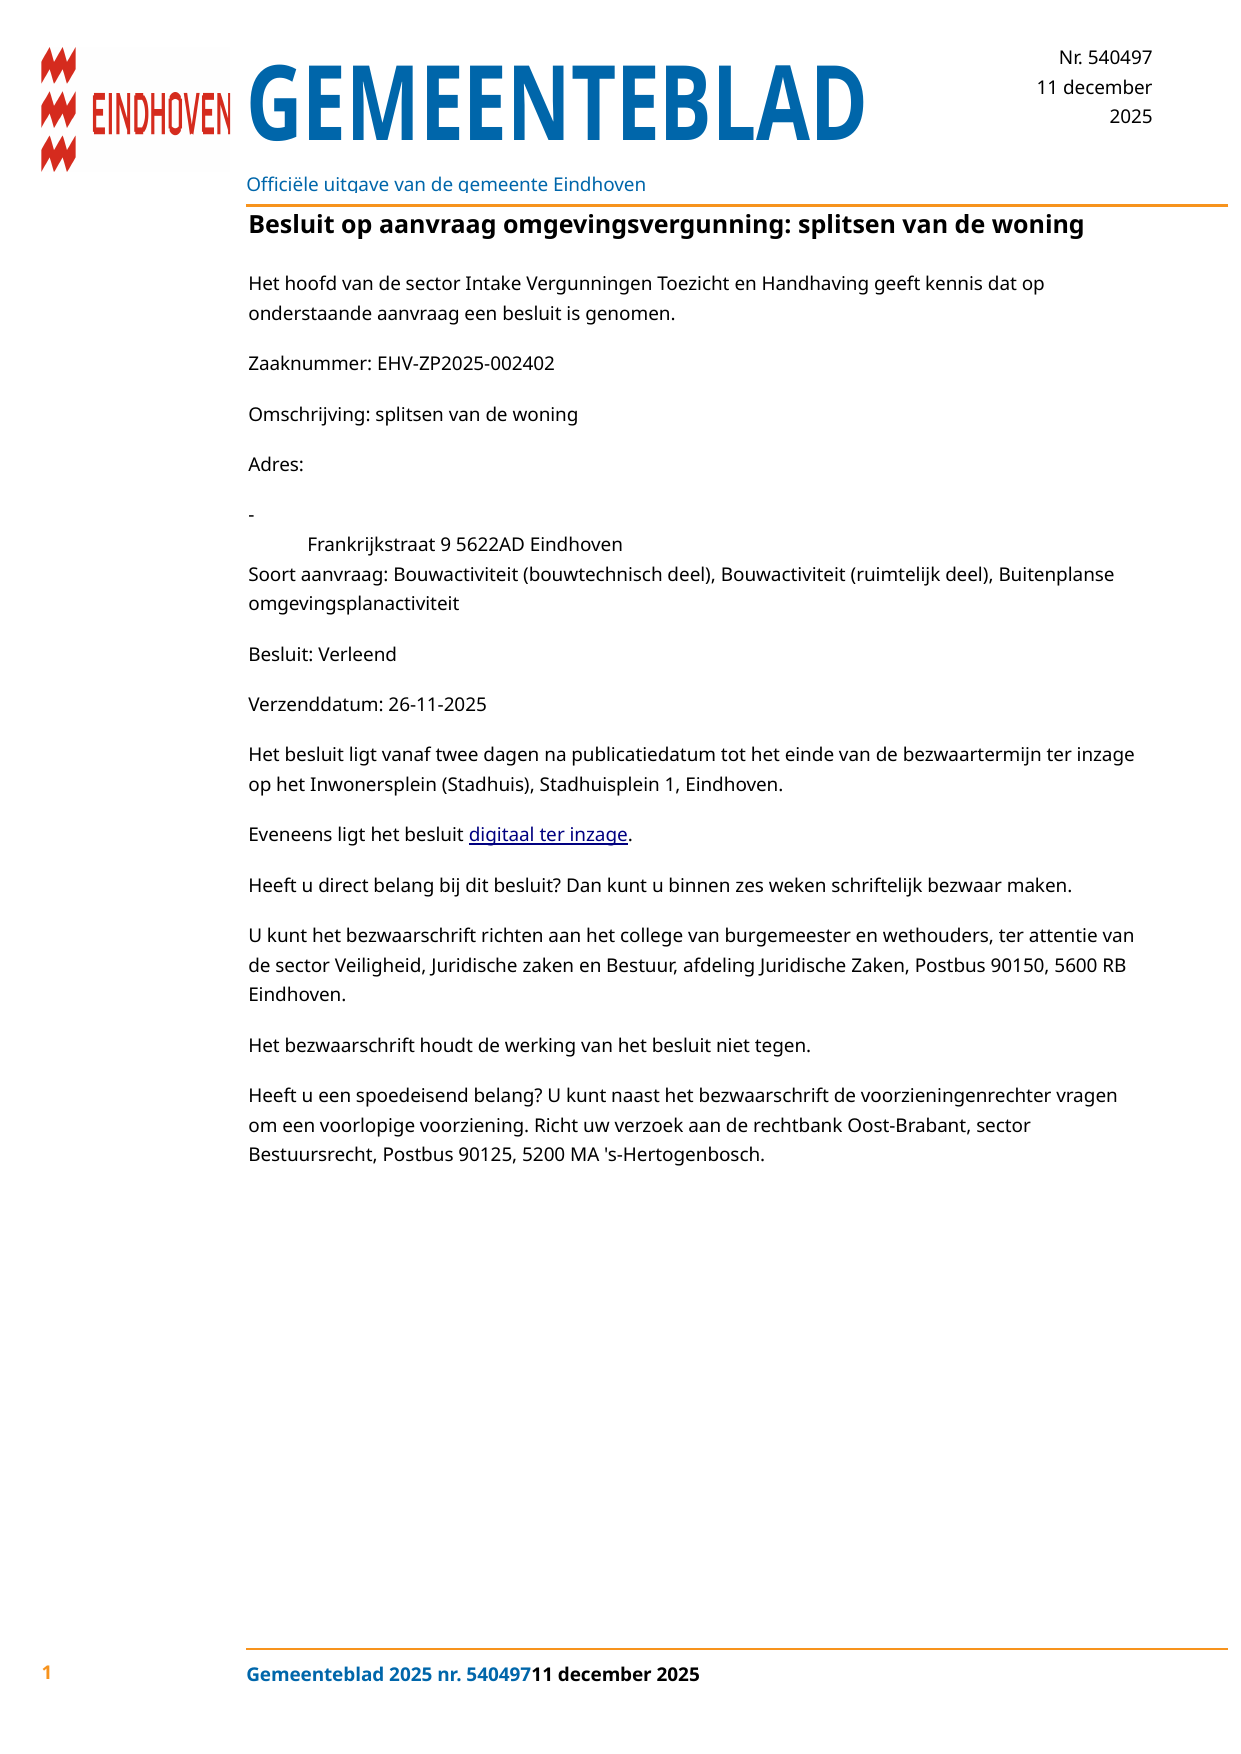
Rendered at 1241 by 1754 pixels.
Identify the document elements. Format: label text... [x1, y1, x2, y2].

text Omschrijving: splitsen van de woning [248, 401, 1152, 426]
text Verzenddatum: 26-11-2025 [248, 691, 1152, 717]
text Het hoofd van de sector Intake Vergunningen Toezicht en Handhaving geeft kennis dat op onderstaande aanvraag een besluit is genomen. [248, 270, 1152, 326]
picture [41, 47, 231, 172]
text Het besluit ligt vanaf twee dagen na publicatiedatum tot het einde van de bezwaartermijn ter inzage op het Inwonersplein (Stadhuis), Stadhuisplein 1, Eindhoven. [248, 742, 1152, 797]
text Het bezwaarschrift houdt de werking van het besluit niet tegen. [248, 1032, 1152, 1058]
list Frankrijkstraat 9 5622AD Eindhoven [248, 531, 1152, 557]
text Besluit op aanvraag omgevingsvergunning: splitsen van de woning [248, 207, 1152, 241]
text Adres: [248, 451, 1152, 477]
text Eveneens ligt het besluit digitaal ter inzage. [248, 822, 1152, 847]
text Zaaknummer: EHV-ZP2025-002402 [248, 350, 1152, 376]
text Heeft u direct belang bij dit besluit? Dan kunt u binnen zes weken schriftelijk bezwaar maken. [248, 872, 1152, 898]
text Heeft u een spoedeisend belang? U kunt naast het bezwaarschrift de voorzieningenrechter vragen om een voorlopige voorziening. Richt uw verzoek aan de rechtbank Oost-Brabant, sector Bestuursrecht, Postbus 90125, 5200 MA 's-Hertogenbosch. [248, 1082, 1152, 1167]
text Soort aanvraag: Bouwactiviteit (bouwtechnisch deel), Bouwactiviteit (ruimtelijk deel), Buitenplanse omgevingsplanactiviteit [248, 561, 1152, 616]
text U kunt het bezwaarschrift richten aan het college van burgemeester en wethouders, ter attentie van de sector Veiligheid, Juridische zaken en Bestuur, afdeling Juridische Zaken, Postbus 90150, 5600 RB Eindhoven. [248, 922, 1152, 1007]
text Besluit: Verleend [248, 641, 1152, 666]
